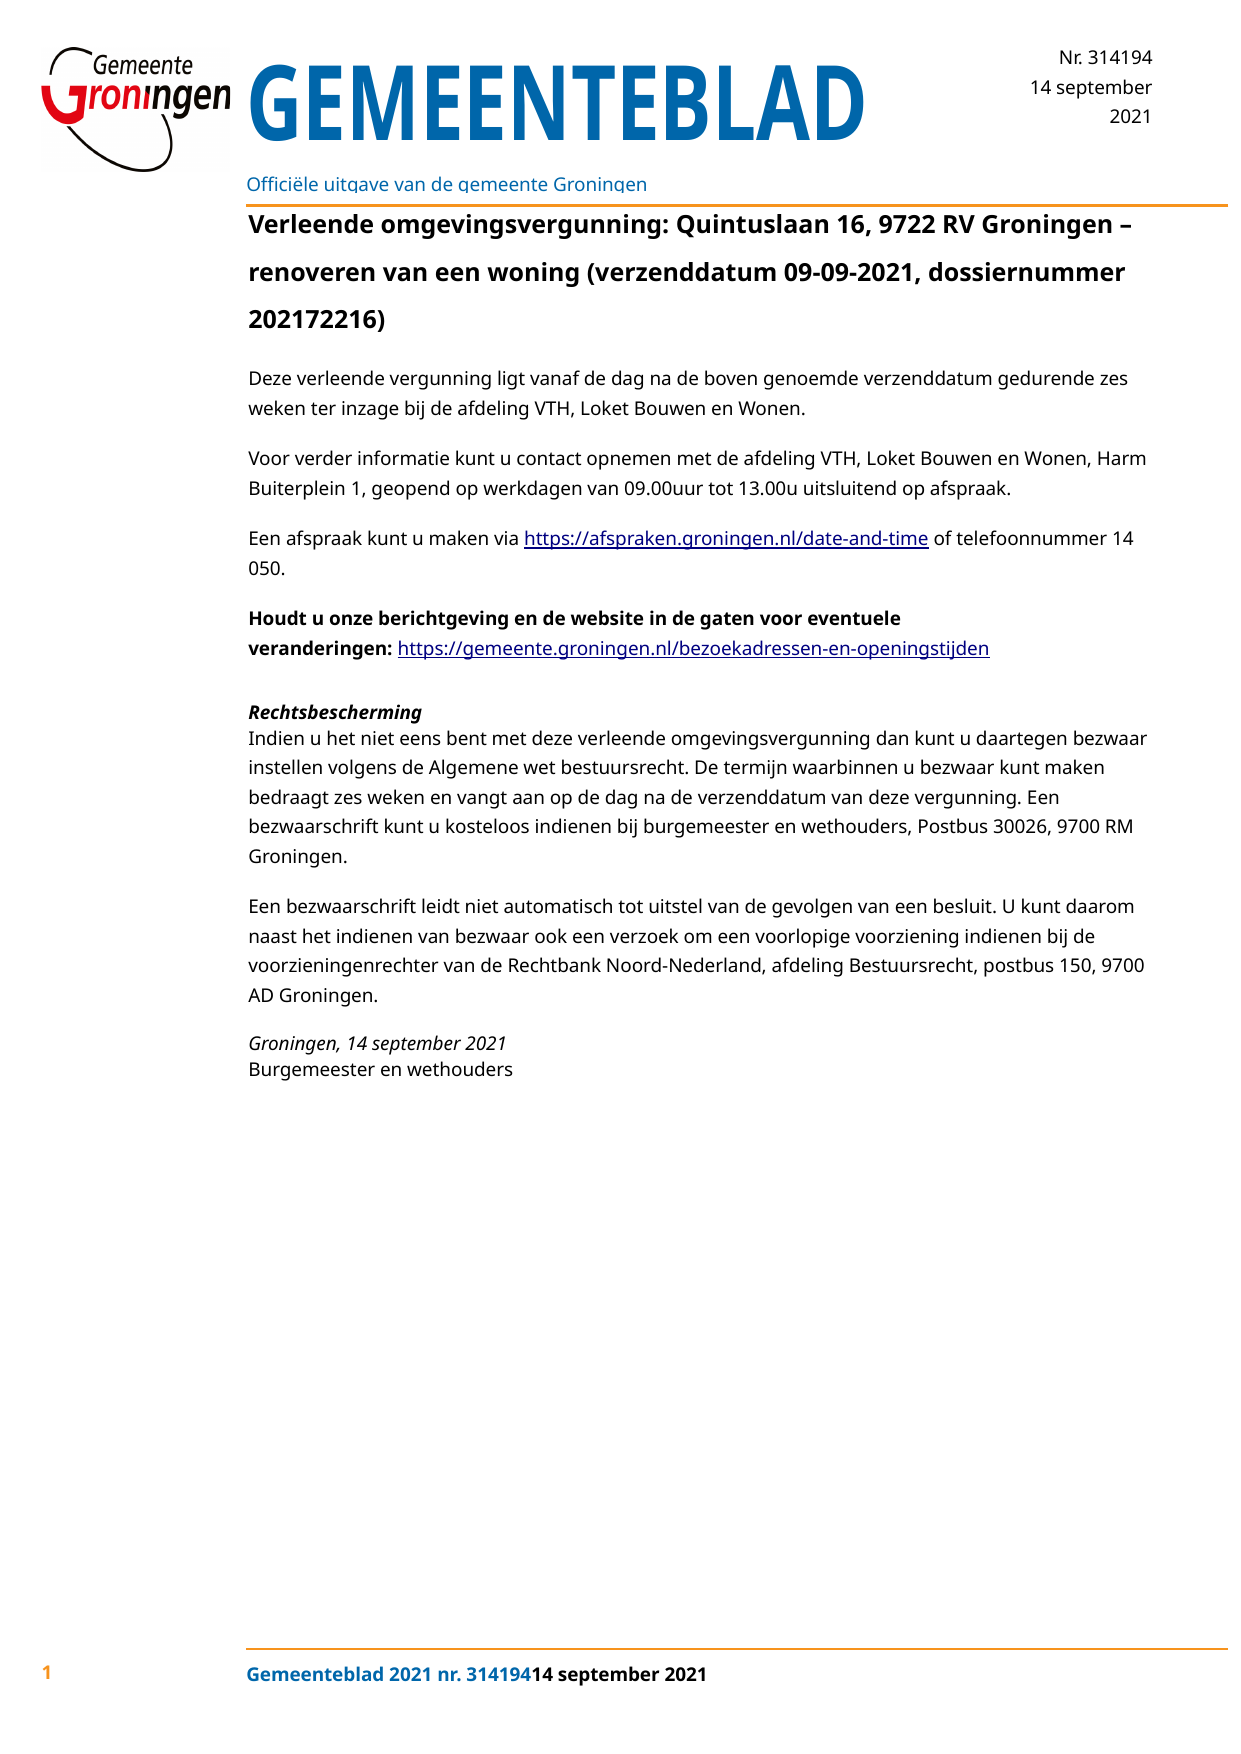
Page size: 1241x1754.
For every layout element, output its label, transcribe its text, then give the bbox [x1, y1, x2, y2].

text Indien u het niet eens bent met deze verleende omgevingsvergunning dan kunt u daartegen bezwaar instellen volgens de Algemene wet bestuursrecht. De termijn waarbinnen u bezwaar kunt maken bedraagt zes weken en vangt aan op de dag na de verzenddatum van deze vergunning. Een bezwaarschrift kunt u kosteloos indienen bij burgemeester en wethouders, Postbus 30026, 9700 RM Groningen. [248, 725, 1152, 869]
text Houdt u onze berichtgeving en de website in de gaten voor eventuele veranderingen: https://gemeente.groningen.nl/bezoekadressen-en-openingstijden [248, 606, 1152, 661]
text Rechtsbescherming [248, 699, 1152, 725]
text Groningen, 14 september 2021 [248, 1030, 1152, 1056]
text Een bezwaarschrift leidt niet automatisch tot uitstel van de gevolgen van een besluit. U kunt daarom naast het indienen van bezwaar ook een verzoek om een voorlopige voorziening indienen bij de voorzieningenrechter van de Rechtbank Noord-Nederland, afdeling Bestuursrecht, postbus 150, 9700 AD Groningen. [248, 893, 1152, 1008]
text Voor verder informatie kunt u contact opnemen met de afdeling VTH, Loket Bouwen en Wonen, Harm Buiterplein 1, geopend op werkdagen van 09.00uur tot 13.00u uitsluitend op afspraak. [248, 446, 1152, 501]
text Burgemeester en wethouders [248, 1056, 1152, 1082]
text Deze verleende vergunning ligt vanaf de dag na de boven genoemde verzenddatum gedurende zes weken ter inzage bij de afdeling VTH, Loket Bouwen en Wonen. [248, 366, 1152, 421]
text Verleende omgevingsvergunning: Quintuslaan 16, 9722 RV Groningen – renoveren van een woning (verzenddatum 09-09-2021, dossiernummer 202172216) [248, 207, 1152, 336]
picture [41, 47, 231, 172]
text Een afspraak kunt u maken via https://afspraken.groningen.nl/date-and-time of telefoonnummer 14 050. [248, 526, 1152, 581]
